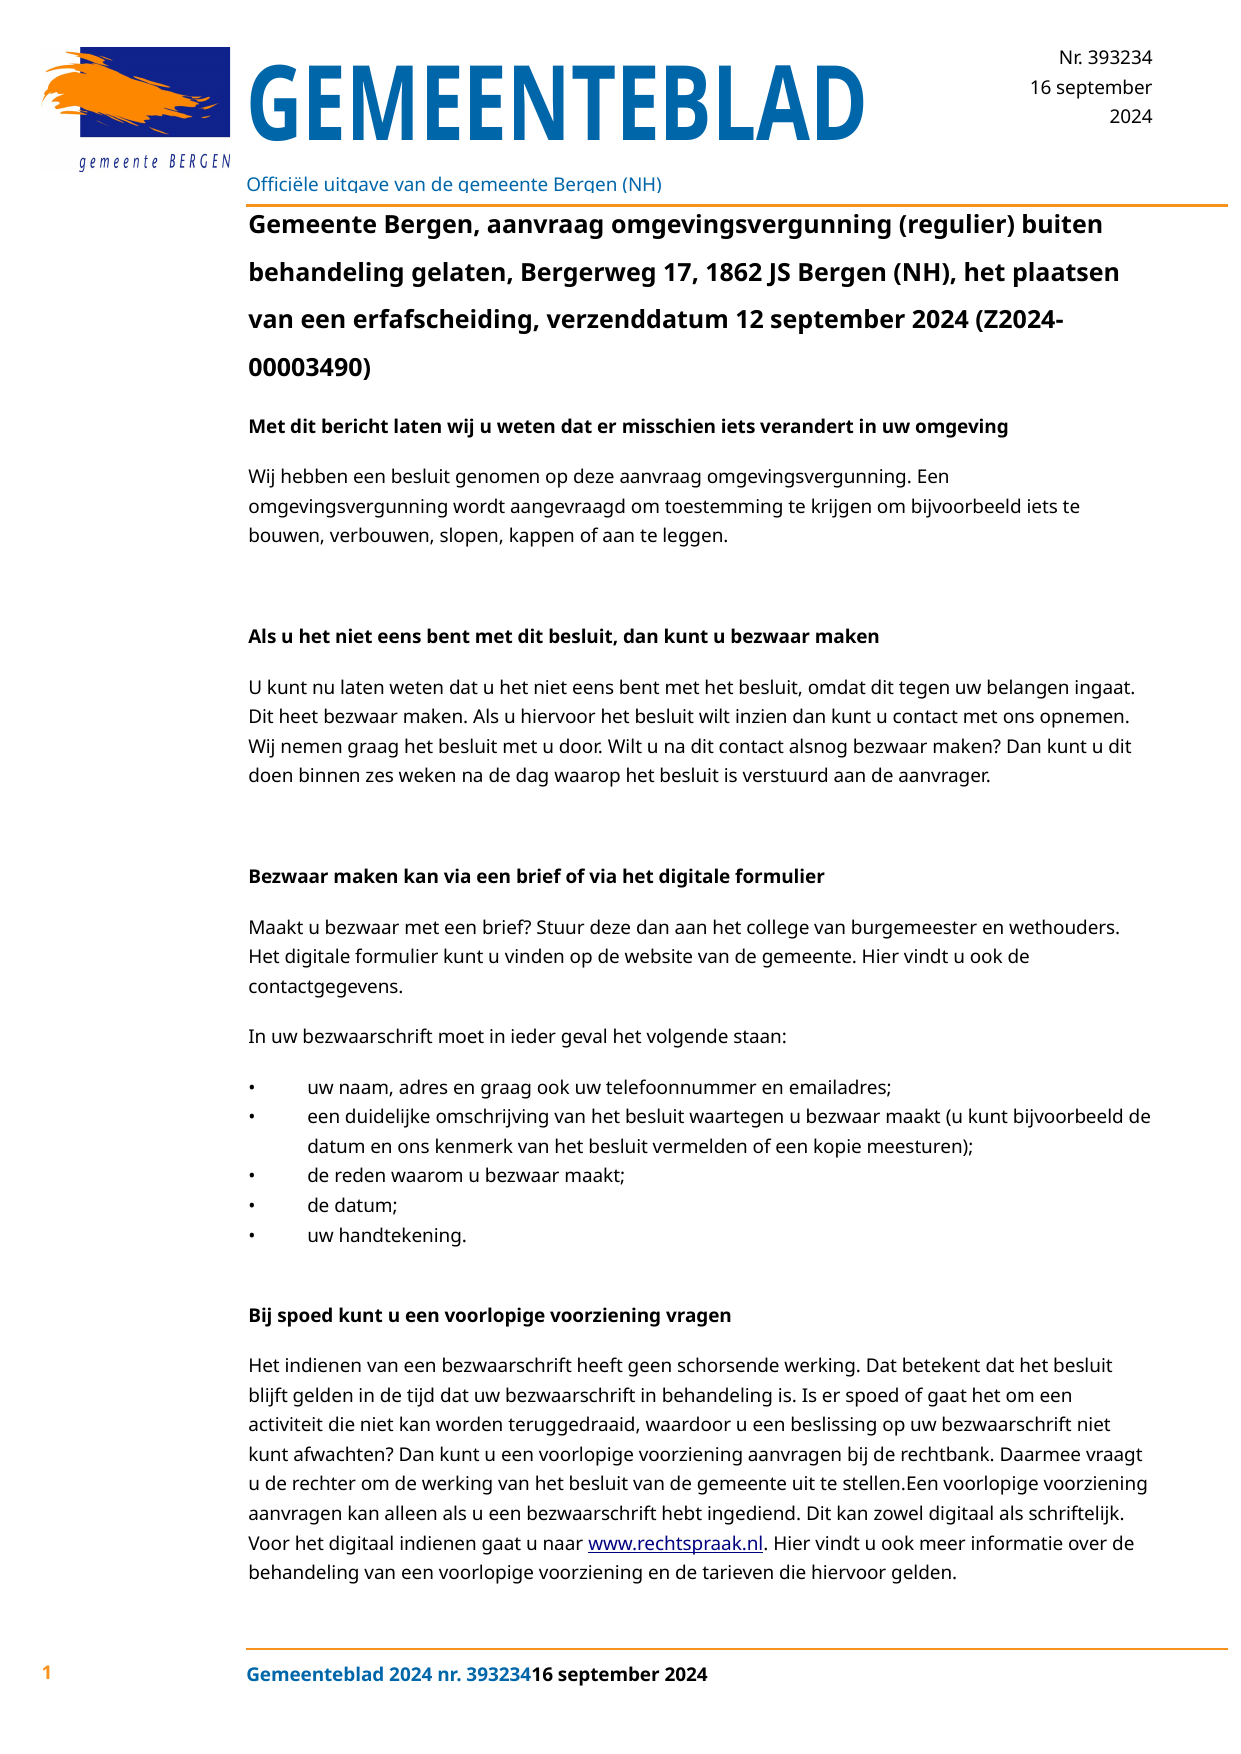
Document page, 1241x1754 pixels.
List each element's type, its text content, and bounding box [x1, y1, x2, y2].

list de reden waarom u bezwaar maakt; [248, 1163, 1152, 1188]
text Wij hebben een besluit genomen op deze aanvraag omgevingsvergunning. Een omgevingsvergunning wordt aangevraagd om toestemming te krijgen om bijvoorbeeld iets te bouwen, verbouwen, slopen, kappen of aan te leggen. [248, 463, 1152, 548]
picture [41, 47, 231, 172]
list uw naam, adres en graag ook uw telefoonnummer en emailadres; [248, 1074, 1152, 1100]
text Het indienen van een bezwaarschrift heeft geen schorsende werking. Dat betekent dat het besluit blijft gelden in de tijd dat uw bezwaarschrift in behandeling is. Is er spoed of gaat het om een activiteit die niet kan worden teruggedraaid, waardoor u een beslissing op uw bezwaarschrift niet kunt afwachten? Dan kunt u een voorlopige voorziening aanvragen bij de rechtbank. Daarmee vraagt u de rechter om de werking van het besluit van de gemeente uit te stellen.Een voorlopige voorziening aanvragen kan alleen als u een bezwaarschrift hebt ingediend. Dit kan zowel digitaal als schriftelijk. Voor het digitaal indienen gaat u naar www.rechtspraak.nl. Hier vindt u ook meer informatie over de behandeling van een voorlopige voorziening en de tarieven die hiervoor gelden. [248, 1352, 1152, 1585]
text U kunt nu laten weten dat u het niet eens bent met het besluit, omdat dit tegen uw belangen ingaat. Dit heet bezwaar maken. Als u hiervoor het besluit wilt inzien dan kunt u contact met ons opnemen. Wij nemen graag het besluit met u door. Wilt u na dit contact alsnog bezwaar maken? Dan kunt u dit doen binnen zes weken na de dag waarop het besluit is verstuurd aan de aanvrager. [248, 674, 1152, 788]
text In uw bezwaarschrift moet in ieder geval het volgende staan: [248, 1023, 1152, 1049]
text Met dit bericht laten wij u weten dat er misschien iets verandert in uw omgeving [248, 413, 1152, 439]
list de datum; [248, 1192, 1152, 1218]
list uw handtekening. [248, 1222, 1152, 1248]
text Maakt u bezwaar met een brief? Stuur deze dan aan het college van burgemeester en wethouders. Het digitale formulier kunt u vinden op de website van de gemeente. Hier vindt u ook de contactgegevens. [248, 914, 1152, 999]
text Gemeente Bergen, aanvraag omgevingsvergunning (regulier) buiten behandeling gelaten, Bergerweg 17, 1862 JS Bergen (NH), het plaatsen van een erfafscheiding, verzenddatum 12 september 2024 (Z2024-00003490) [248, 207, 1152, 384]
text Bij spoed kunt u een voorlopige voorziening vragen [248, 1302, 1152, 1328]
text Bezwaar maken kan via een brief of via het digitale formulier [248, 863, 1152, 889]
list een duidelijke omschrijving van het besluit waartegen u bezwaar maakt (u kunt bijvoorbeeld de datum en ons kenmerk van het besluit vermelden of een kopie meesturen); [248, 1103, 1152, 1159]
text Als u het niet eens bent met dit besluit, dan kunt u bezwaar maken [248, 623, 1152, 649]
